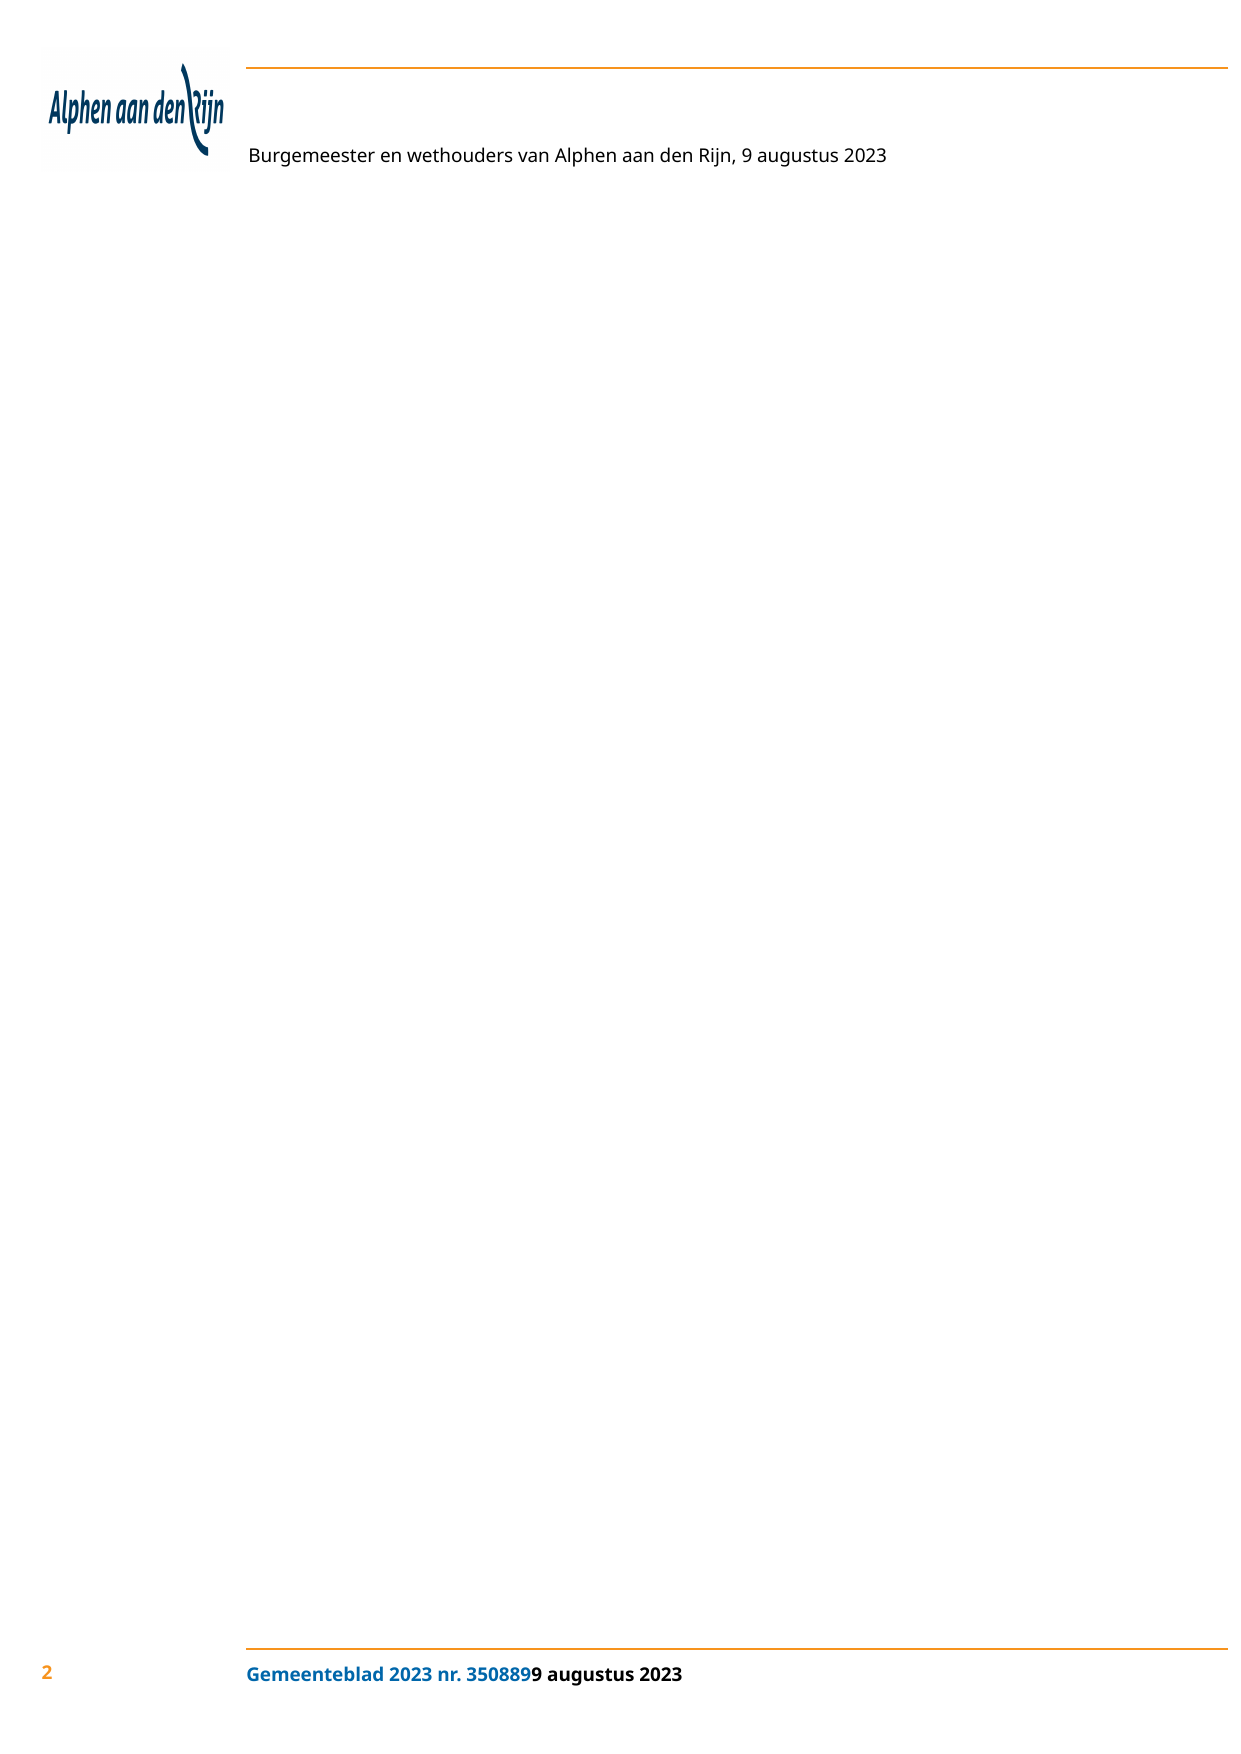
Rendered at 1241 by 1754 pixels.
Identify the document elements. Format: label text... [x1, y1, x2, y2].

picture [41, 47, 231, 172]
text Burgemeester en wethouders van Alphen aan den Rijn, 9 augustus 2023 [248, 143, 1152, 168]
